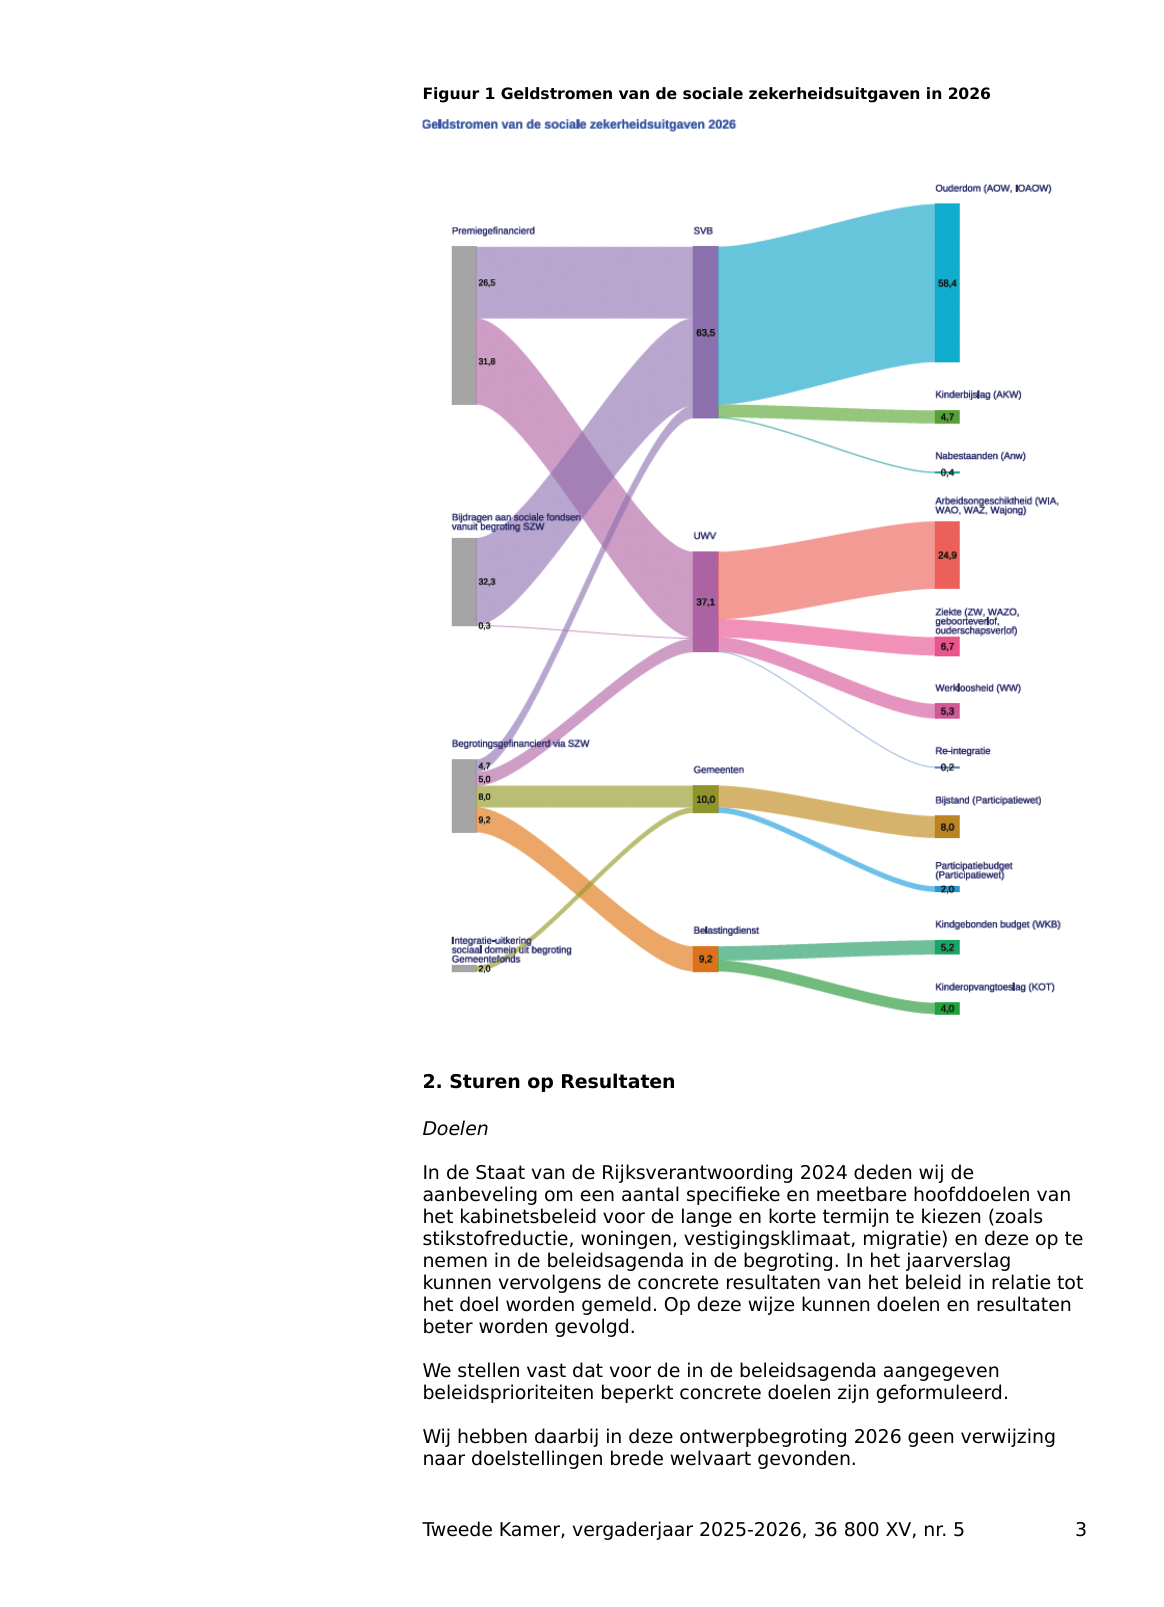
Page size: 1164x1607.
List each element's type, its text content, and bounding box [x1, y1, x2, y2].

subtitle Doelen [422, 1117, 1087, 1139]
text We stellen vast dat voor de in de beleidsagenda aangegeven beleidsprioriteiten beperkt concrete doelen zijn geformuleerd. [422, 1360, 1087, 1404]
text Wij hebben daarbij in deze ontwerpbegroting 2026 geen verwijzing naar doelstellingen brede welvaart gevonden. [422, 1426, 1087, 1470]
text Figuur 1 Geldstromen van de sociale zekerheidsuitgaven in 2026 [422, 85, 1072, 103]
picture [422, 115, 1072, 1019]
text In de Staat van de Rijksverantwoording 2024 deden wij de aanbeveling om een aantal specifieke en meetbare hoofddoelen van het kabinetsbeleid voor de lange en korte termijn te kiezen (zoals stikstofreductie, woningen, vestigingsklimaat, migratie) en deze op te nemen in de beleidsagenda in de begroting. In het jaarverslag kunnen vervolgens de concrete resultaten van het beleid in relatie tot het doel worden gemeld. Op deze wijze kunnen doelen en resultaten beter worden gevolgd. [422, 1162, 1087, 1337]
subtitle 2. Sturen op Resultaten [422, 1071, 1087, 1092]
